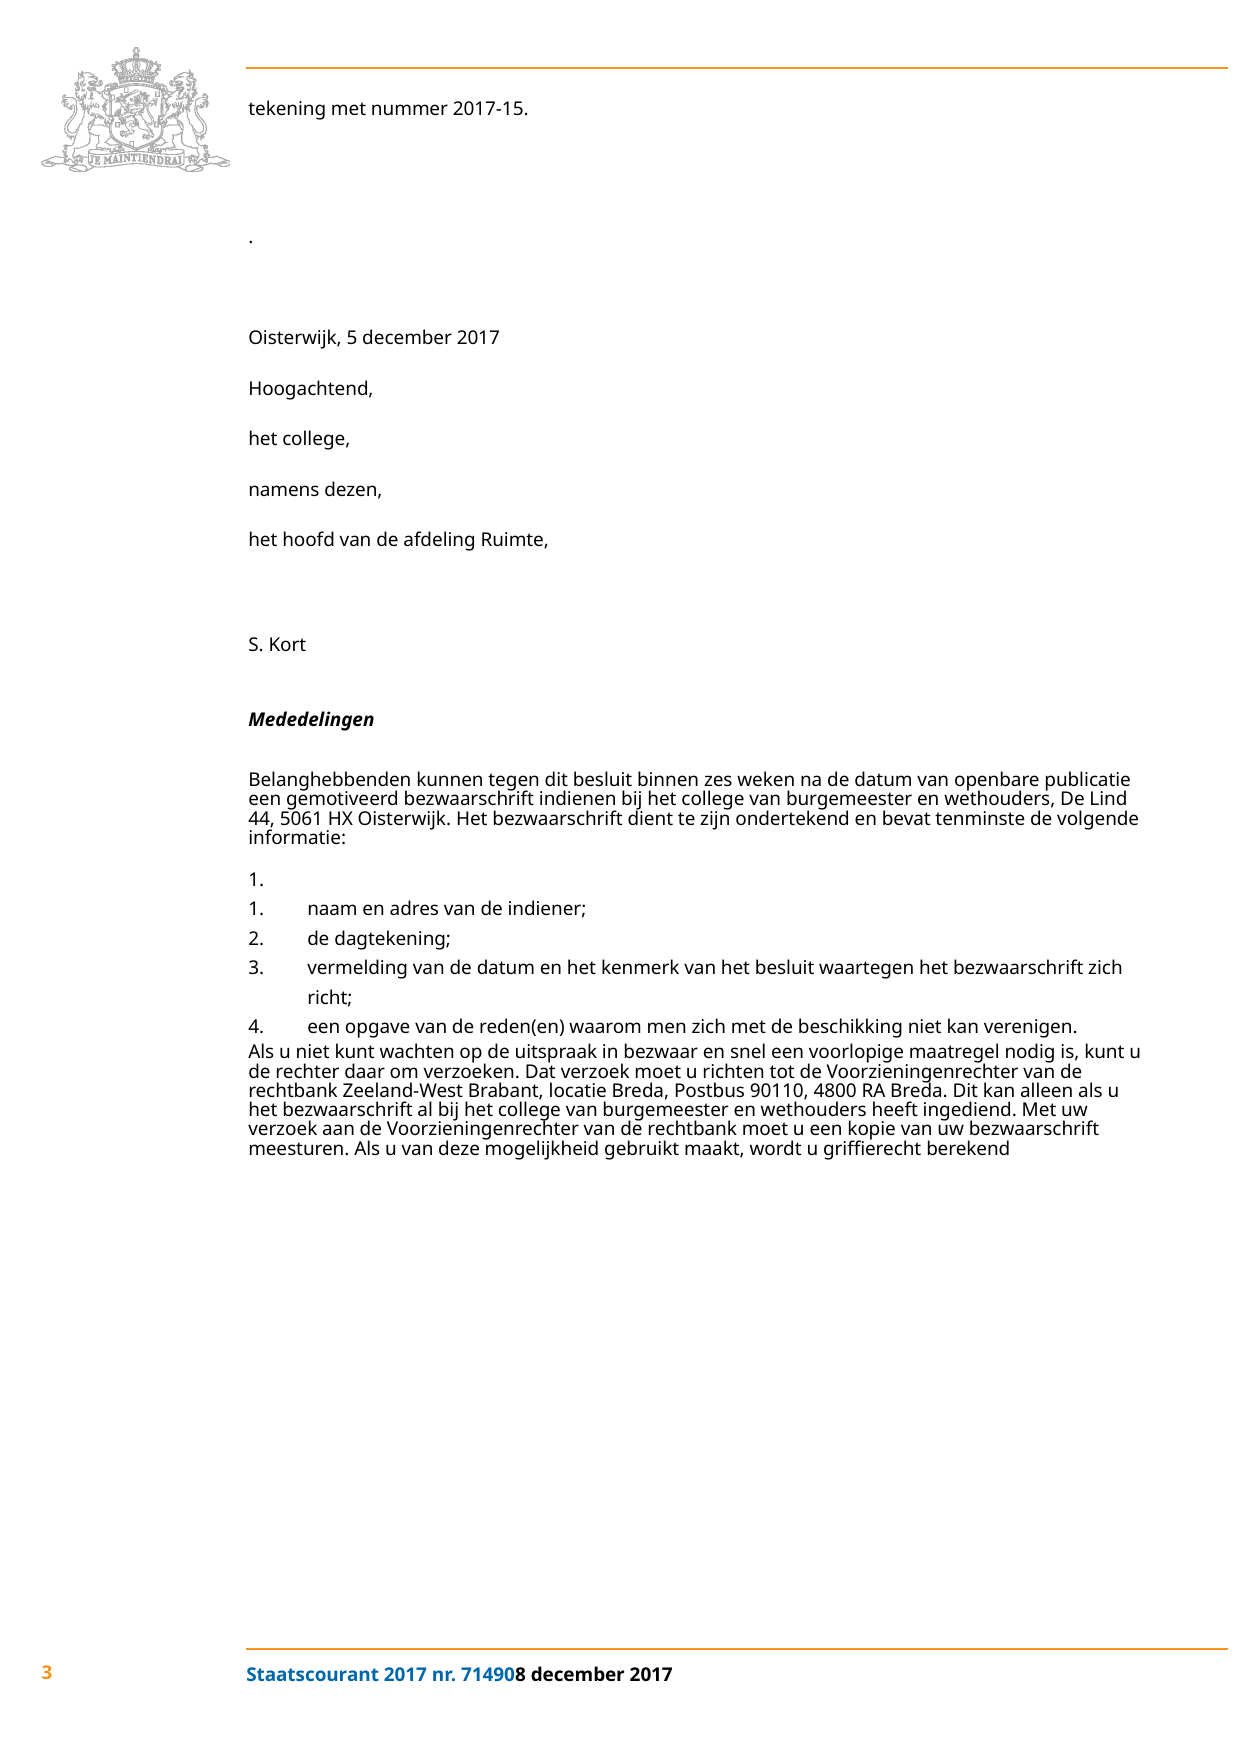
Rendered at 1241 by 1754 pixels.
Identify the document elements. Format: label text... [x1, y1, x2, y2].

picture [41, 47, 231, 172]
text tekening met nummer 2017-15. [248, 95, 1152, 121]
text Belanghebbenden kunnen tegen dit besluit binnen zes weken na de datum van openbare publicatie een gemotiveerd bezwaarschrift indienen bij het college van burgemeester en wethouders, De Lind 44, 5061 HX Oisterwijk. Het bezwaarschrift dient te zijn ondertekend en bevat tenminste de volgende informatie: [248, 771, 1152, 848]
list de dagtekening; [248, 925, 1152, 951]
list een opgave van de reden(en) waarom men zich met de beschikking niet kan verenigen. [248, 1014, 1152, 1039]
text het hoofd van de afdeling Ruimte, [248, 526, 1152, 552]
text het college, [248, 425, 1152, 451]
text . [248, 224, 1152, 249]
text namens dezen, [248, 476, 1152, 502]
text Als u niet kunt wachten op de uitspraak in bezwaar en snel een voorlopige maatregel nodig is, kunt u de rechter daar om verzoeken. Dat verzoek moet u richten tot de Voorzieningenrechter van de rechtbank Zeeland-West Brabant, locatie Breda, Postbus 90110, 4800 RA Breda. Dit kan alleen als u het bezwaarschrift al bij het college van burgemeester en wethouders heeft ingediend. Met uw verzoek aan de Voorzieningenrechter van de rechtbank moet u een kopie van uw bezwaarschrift meesturen. Als u van deze mogelijkheid gebruikt maakt, wordt u griffierecht berekend [248, 1043, 1152, 1159]
text Hoogachtend, [248, 375, 1152, 401]
list naam en adres van de indiener; [248, 895, 1152, 921]
list vermelding van de datum en het kenmerk van het besluit waartegen het bezwaarschrift zich richt; [248, 954, 1152, 1010]
text S. Kort [248, 631, 1152, 657]
text Mededelingen [248, 706, 1152, 732]
text Oisterwijk, 5 december 2017 [248, 324, 1152, 350]
